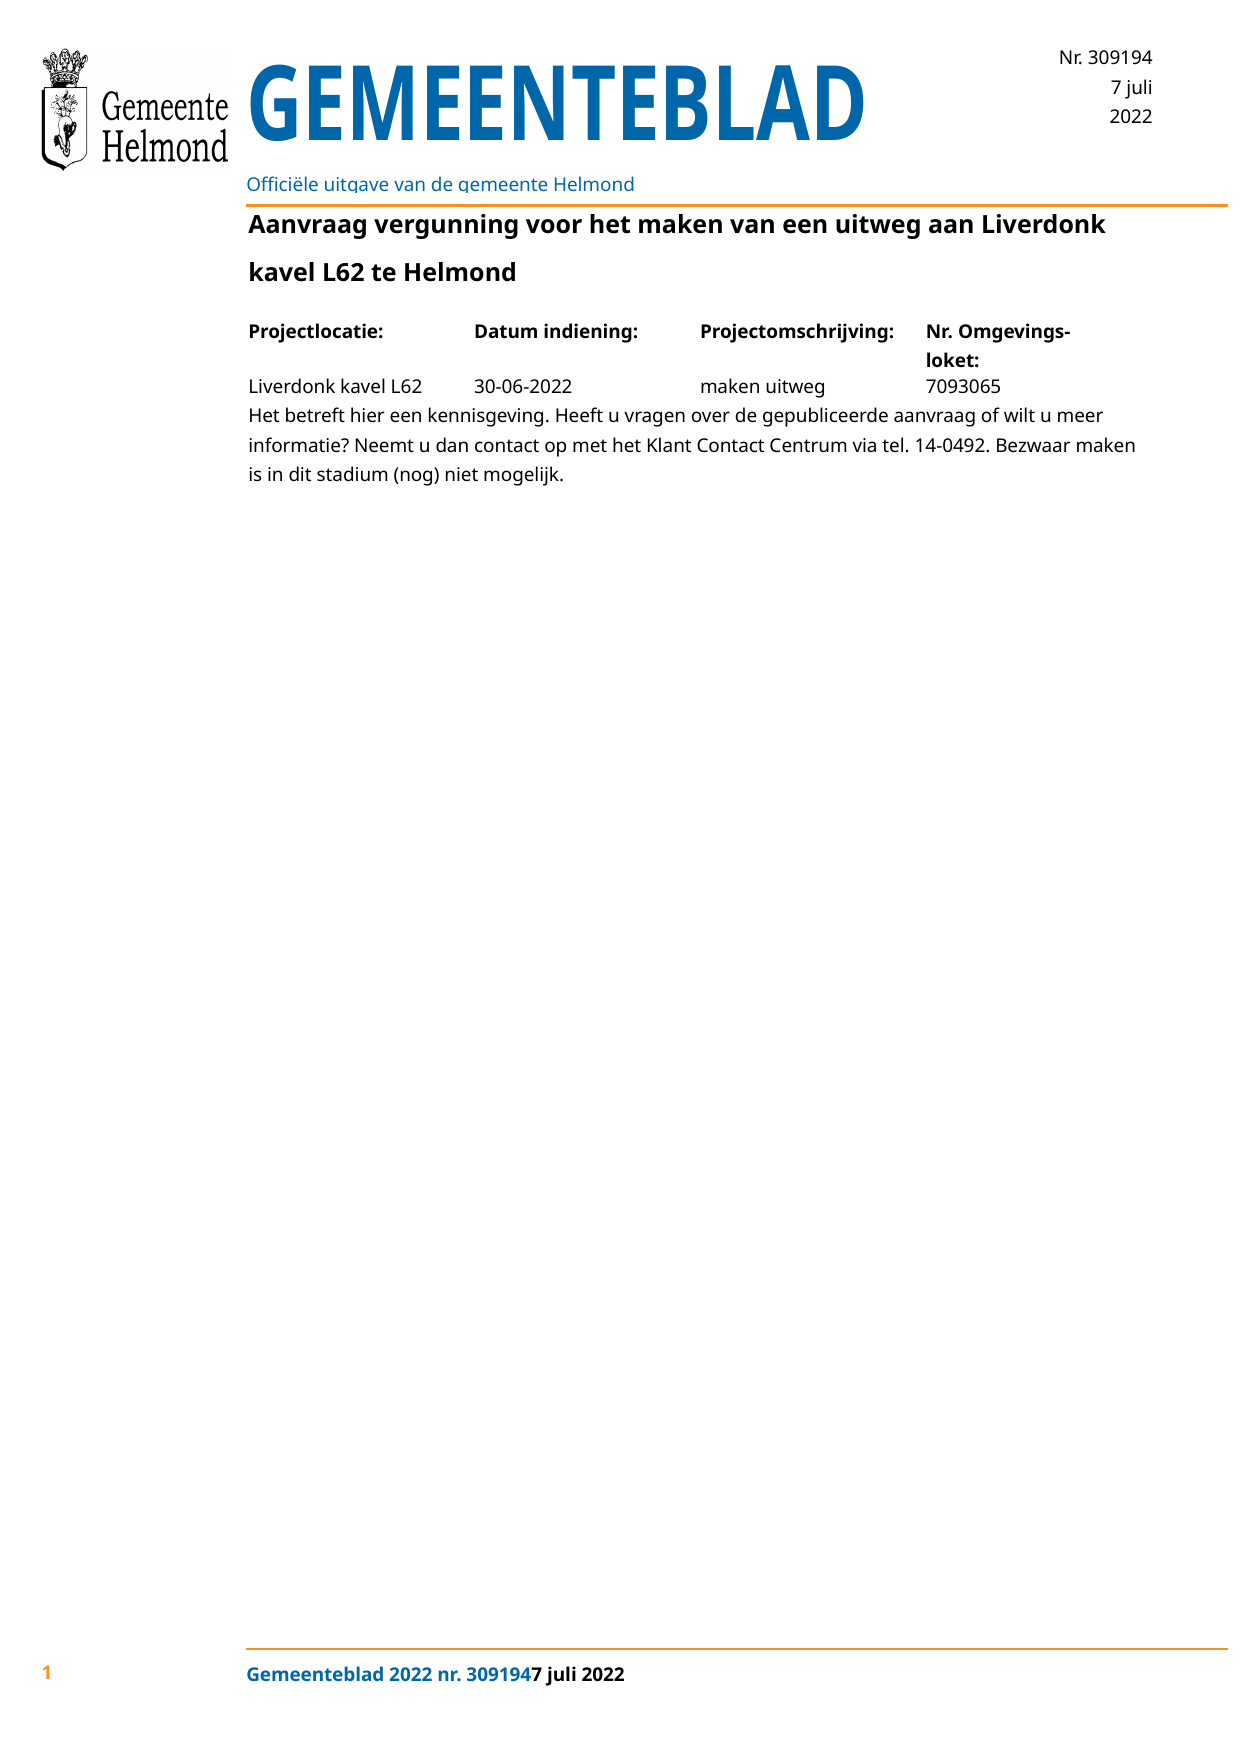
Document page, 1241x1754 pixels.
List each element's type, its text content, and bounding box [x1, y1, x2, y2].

table_header Projectomschrijving: [700, 318, 926, 373]
text Aanvraag vergunning voor het maken van een uitweg aan Liverdonk kavel L62 te Helmond [248, 207, 1152, 288]
table_header Datum indiening: [474, 318, 700, 373]
table_header Nr. Omgevings- loket: [926, 318, 1152, 373]
table_cell 30-06-2022 [474, 373, 700, 399]
table_cell maken uitweg [700, 373, 926, 399]
picture [41, 47, 231, 172]
text Het betreft hier een kennisgeving. Heeft u vragen over de gepubliceerde aanvraag of wilt u meer informatie? Neemt u dan contact op met het Klant Contact Centrum via tel. 14-0492. Bezwaar maken is in dit stadium (nog) niet mogelijk. [248, 402, 1152, 487]
table_cell 7093065 [926, 373, 1152, 399]
table_cell Liverdonk kavel L62 [248, 373, 474, 399]
table_header Projectlocatie: [248, 318, 474, 373]
